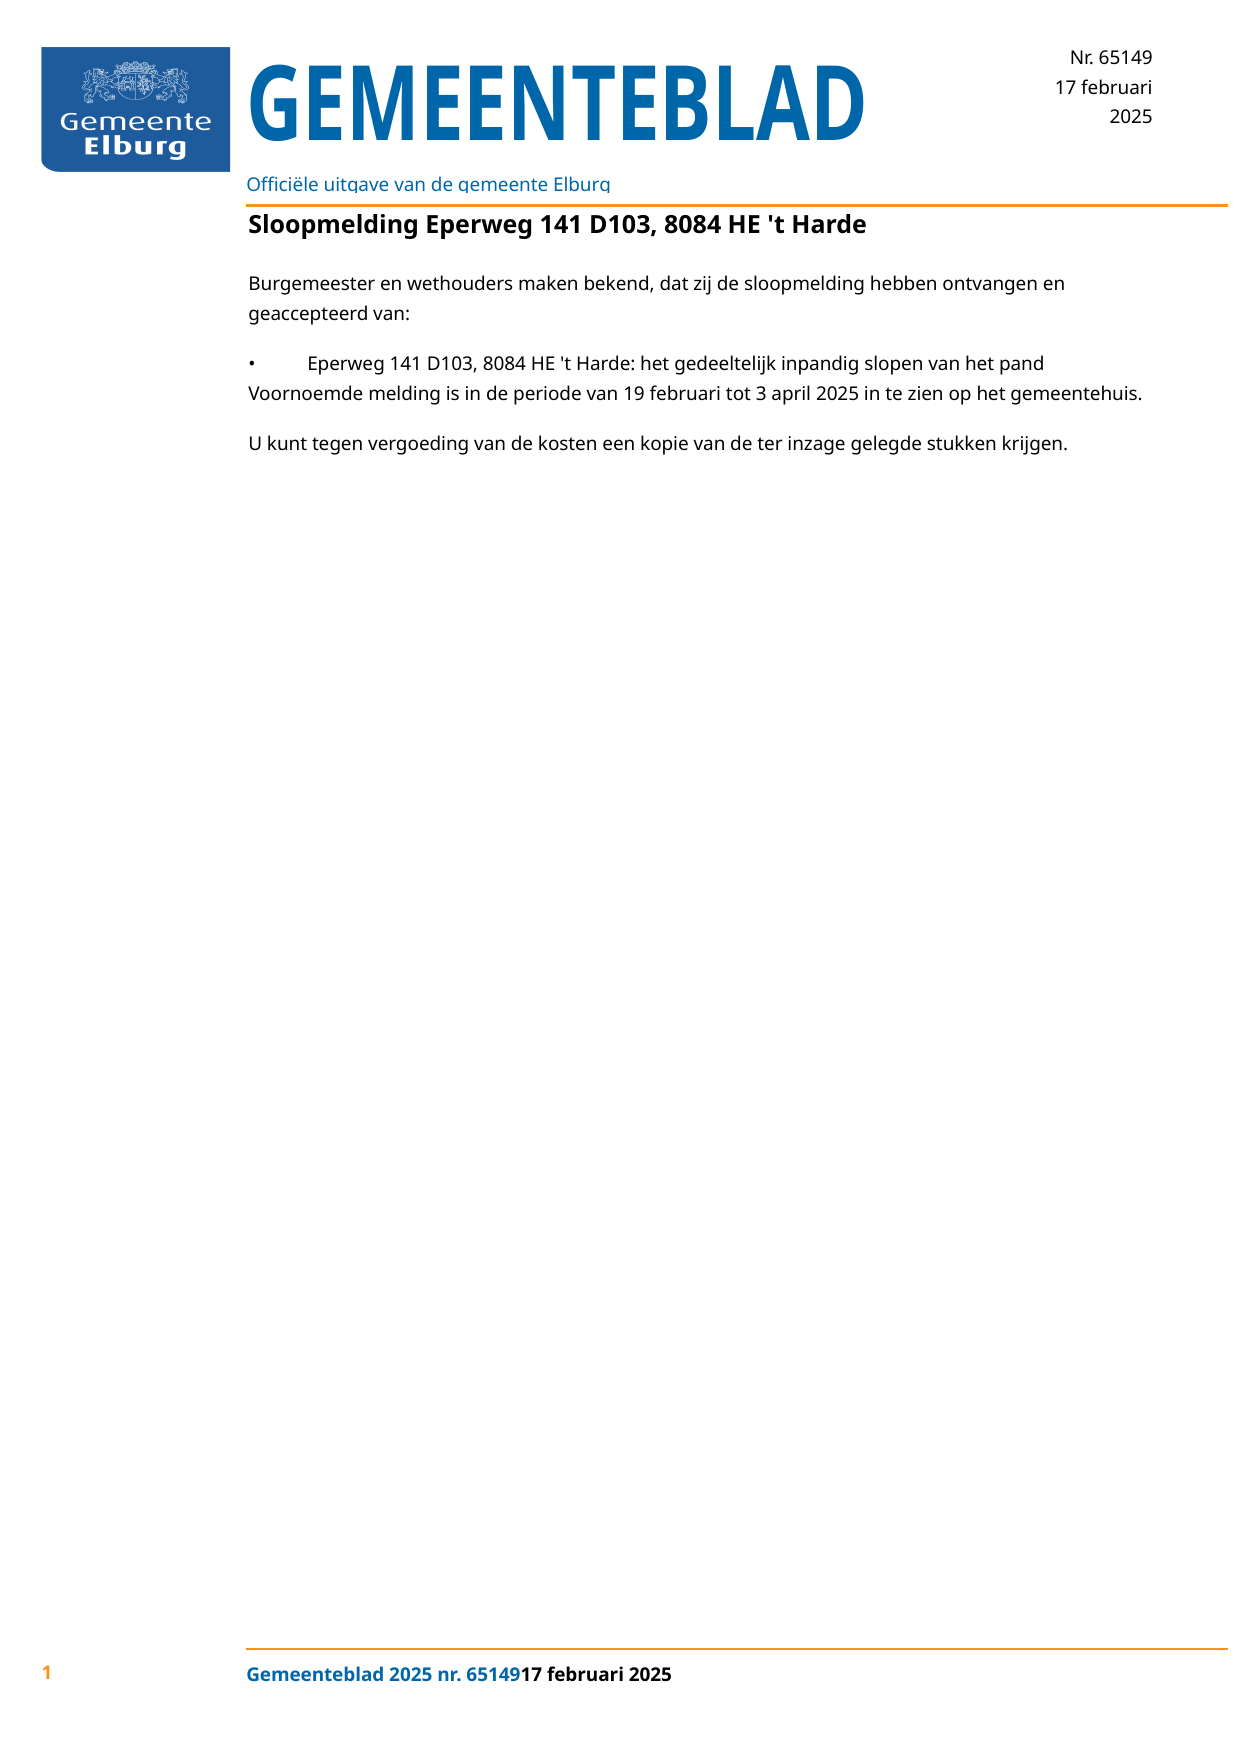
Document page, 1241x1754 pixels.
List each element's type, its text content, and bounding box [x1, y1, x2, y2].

text U kunt tegen vergoeding van de kosten een kopie van de ter inzage gelegde stukken krijgen. [248, 430, 1152, 456]
text Burgemeester en wethouders maken bekend, dat zij de sloopmelding hebben ontvangen en geaccepteerd van: [248, 270, 1152, 326]
text Voornoemde melding is in de periode van 19 februari tot 3 april 2025 in te zien op het gemeentehuis. [248, 380, 1152, 406]
picture [41, 47, 231, 172]
list Eperweg 141 D103, 8084 HE 't Harde: het gedeeltelijk inpandig slopen van het pand [248, 350, 1152, 376]
text Sloopmelding Eperweg 141 D103, 8084 HE 't Harde [248, 207, 1152, 241]
